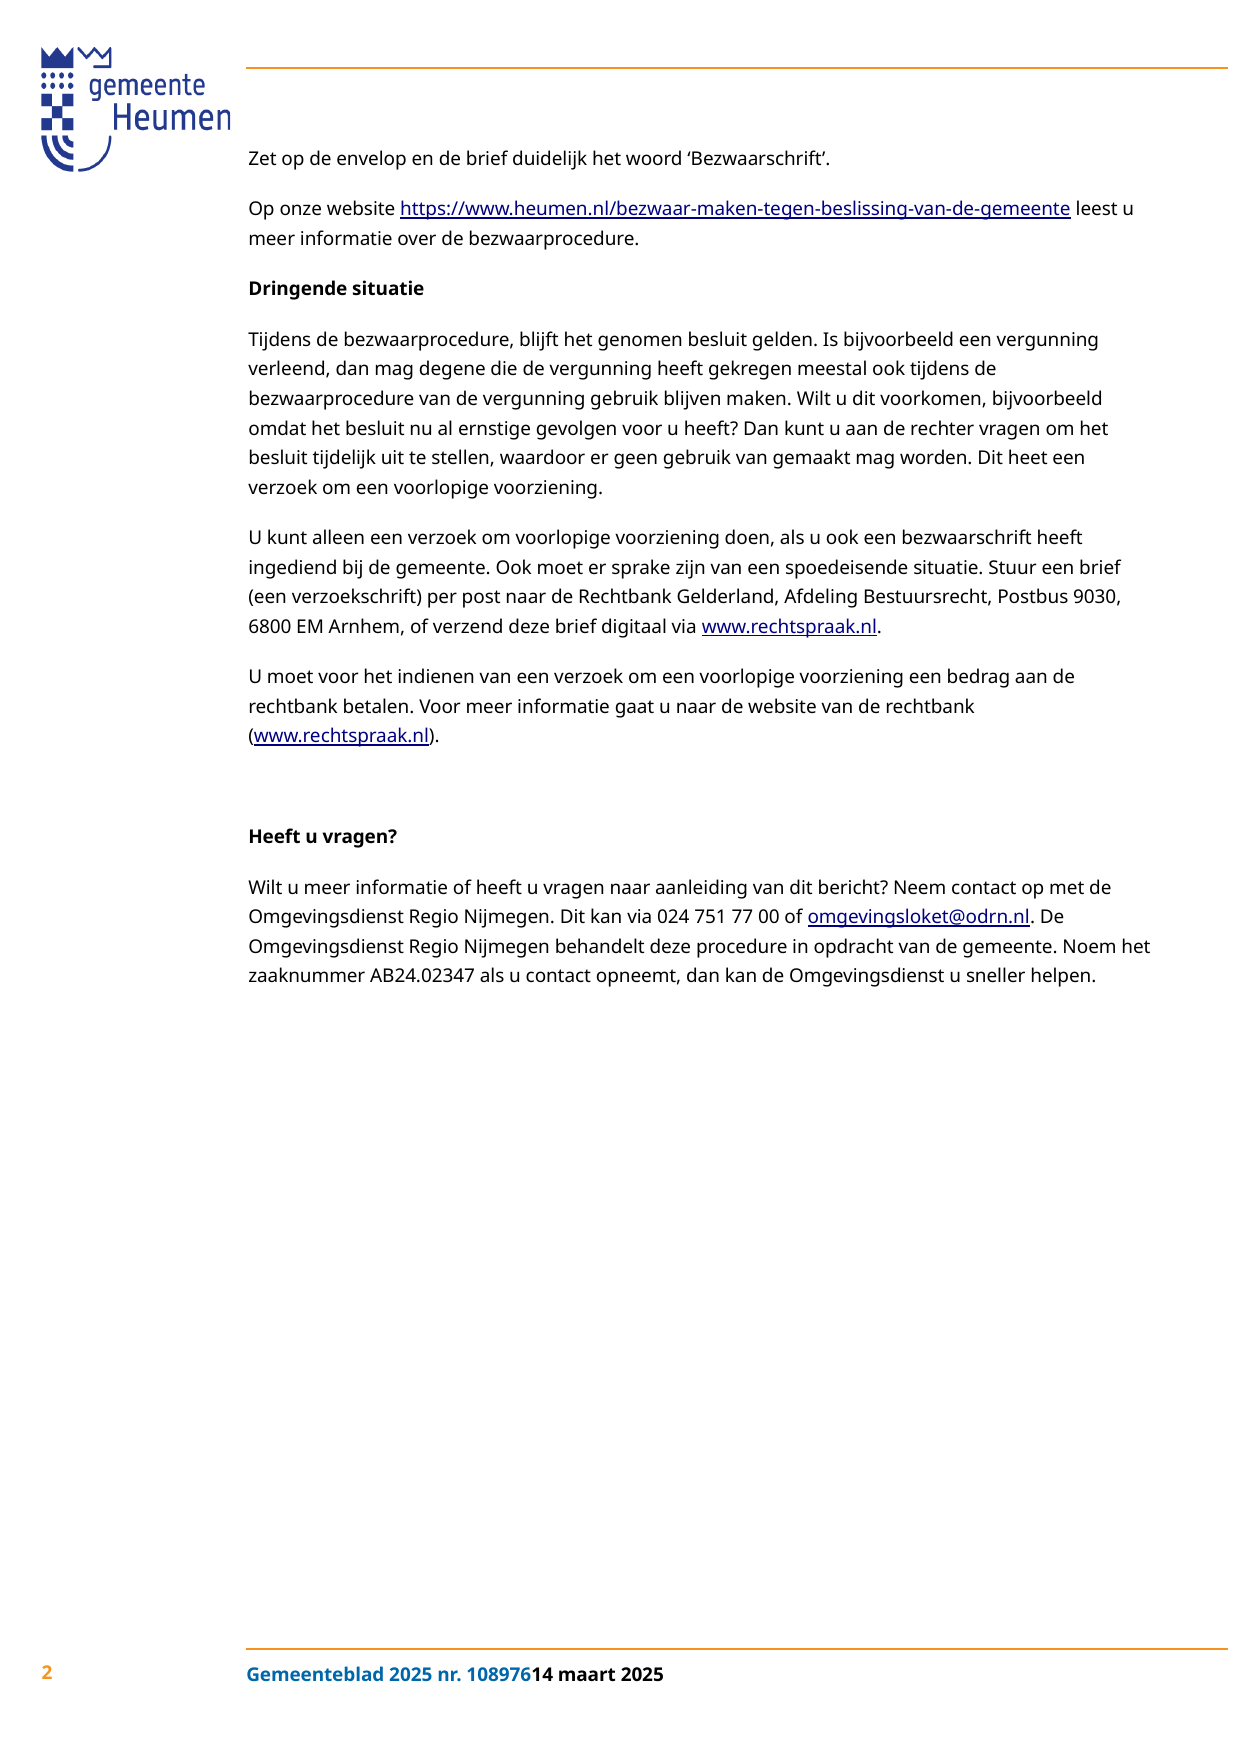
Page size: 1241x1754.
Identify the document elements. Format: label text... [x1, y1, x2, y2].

text U moet voor het indienen van een verzoek om een voorlopige voorziening een bedrag aan de rechtbank betalen. Voor meer informatie gaat u naar de website van de rechtbank (www.rechtspraak.nl). [248, 663, 1152, 748]
text Wilt u meer informatie of heeft u vragen naar aanleiding van dit bericht? Neem contact op met de Omgevingsdienst Regio Nijmegen. Dit kan via 024 751 77 00 of omgevingsloket@odrn.nl. De Omgevingsdienst Regio Nijmegen behandelt deze procedure in opdracht van de gemeente. Noem het zaaknummer AB24.02347 als u contact opneemt, dan kan de Omgevingsdienst u sneller helpen. [248, 874, 1152, 988]
text U kunt alleen een verzoek om voorlopige voorziening doen, als u ook een bezwaarschrift heeft ingediend bij de gemeente. Ook moet er sprake zijn van een spoedeisende situatie. Stuur een brief (een verzoekschrift) per post naar de Rechtbank Gelderland, Afdeling Bestuursrecht, Postbus 9030, 6800 EM Arnhem, of verzend deze brief digitaal via www.rechtspraak.nl. [248, 524, 1152, 639]
text Op onze website https://www.heumen.nl/bezwaar-maken-tegen-beslissing-van-de-gemeente leest u meer informatie over de bezwaarprocedure. [248, 196, 1152, 251]
text Tijdens de bezwaarprocedure, blijft het genomen besluit gelden. Is bijvoorbeeld een vergunning verleend, dan mag degene die de vergunning heeft gekregen meestal ook tijdens de bezwaarprocedure van de vergunning gebruik blijven maken. Wilt u dit voorkomen, bijvoorbeeld omdat het besluit nu al ernstige gevolgen voor u heeft? Dan kunt u aan de rechter vragen om het besluit tijdelijk uit te stellen, waardoor er geen gebruik van gemaakt mag worden. Dit heet een verzoek om een voorlopige voorziening. [248, 326, 1152, 500]
text Heeft u vragen? [248, 823, 1152, 849]
text Dringende situatie [248, 276, 1152, 301]
text Zet op de envelop en de brief duidelijk het woord ‘Bezwaarschrift’. [248, 145, 1152, 171]
picture [41, 47, 231, 172]
